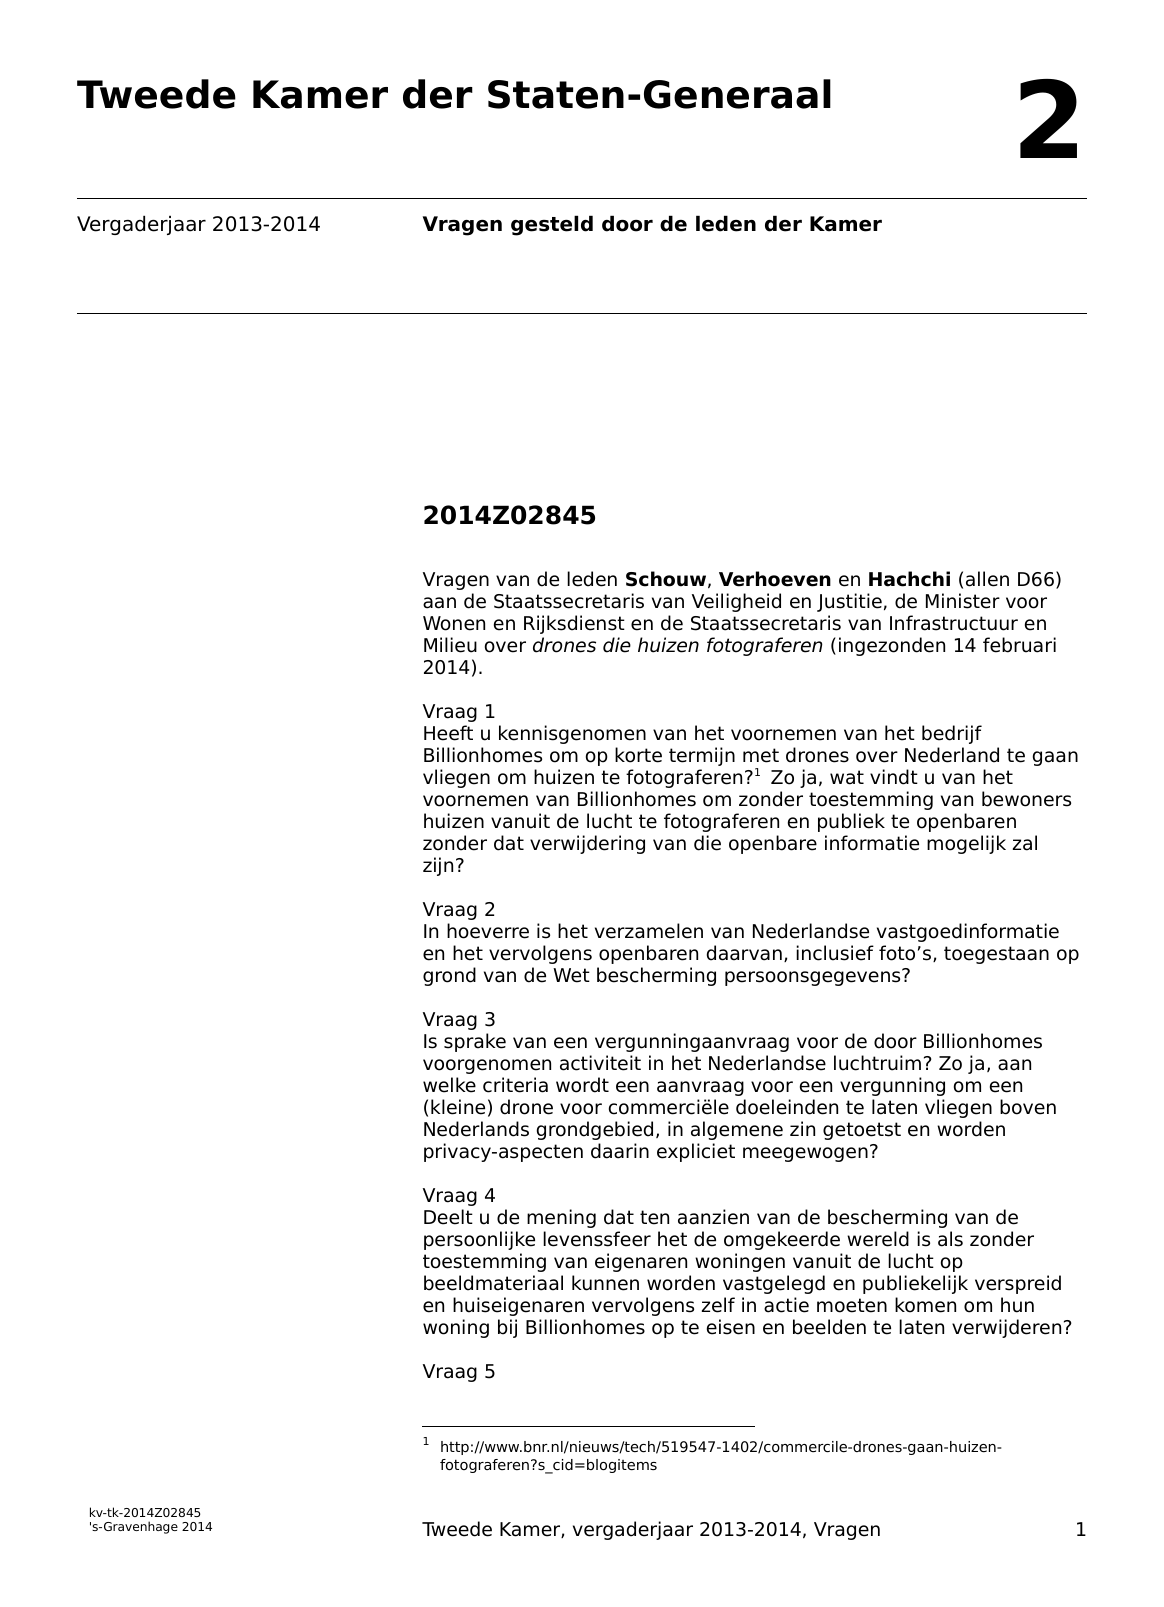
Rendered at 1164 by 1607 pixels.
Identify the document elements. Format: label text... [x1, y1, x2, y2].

text In hoeverre is het verzamelen van Nederlandse vastgoedinformatie en het vervolgens openbaren daarvan, inclusief foto’s, toegestaan op grond van de Wet bescherming persoonsgegevens? [422, 921, 1087, 987]
text http://www.bnr.nl/nieuws/tech/519547-1402/commercile-drones-gaan-huizen-fotograferen?s_cid=blogitems [422, 1435, 1087, 1474]
table_cell Vragen gesteld door de leden der Kamer [422, 199, 1087, 313]
table_header Tweede Kamer der Staten-Generaal [77, 59, 886, 198]
text 's-Gravenhage 2014 [88, 1520, 323, 1534]
text Vraag 4 [422, 1185, 1087, 1207]
table_cell Vergaderjaar 2013-2014 [77, 199, 422, 313]
text 2014Z02845 [422, 501, 1087, 531]
text Vragen van de leden Schouw, Verhoeven en Hachchi (allen D66) aan de Staatssecretaris van Veiligheid en Justitie, de Minister voor Wonen en Rijksdienst en de Staatssecretaris van Infrastructuur en Milieu over drones die huizen fotograferen (ingezonden 14 februari 2014). [422, 569, 1087, 679]
text Vraag 3 [422, 1009, 1087, 1031]
text Vraag 2 [422, 899, 1087, 921]
text Vraag 1 [422, 701, 1087, 723]
text Vraag 5 [422, 1361, 1087, 1383]
table_header 2 [886, 59, 1087, 198]
text kv-tk-2014Z02845 [88, 1506, 323, 1520]
text Is sprake van een vergunningaanvraag voor de door Billionhomes voorgenomen activiteit in het Nederlandse luchtruim? Zo ja, aan welke criteria wordt een aanvraag voor een vergunning om een (kleine) drone voor commerciële doeleinden te laten vliegen boven Nederlands grondgebied, in algemene zin getoetst en worden privacy-aspecten daarin expliciet meegewogen? [422, 1031, 1087, 1163]
text Deelt u de mening dat ten aanzien van de bescherming van de persoonlijke levenssfeer het de omgekeerde wereld is als zonder toestemming van eigenaren woningen vanuit de lucht op beeldmateriaal kunnen worden vastgelegd en publiekelijk verspreid en huiseigenaren vervolgens zelf in actie moeten komen om hun woning bij Billionhomes op te eisen en beelden te laten verwijderen? [422, 1207, 1087, 1339]
text Heeft u kennisgenomen van het voornemen van het bedrijf Billionhomes om op korte termijn met drones over Nederland te gaan vliegen om huizen te fotograferen? Zo ja, wat vindt u van het voornemen van Billionhomes om zonder toestemming van bewoners huizen vanuit de lucht te fotograferen en publiek te openbaren zonder dat verwijdering van die openbare informatie mogelijk zal zijn? [422, 723, 1087, 877]
